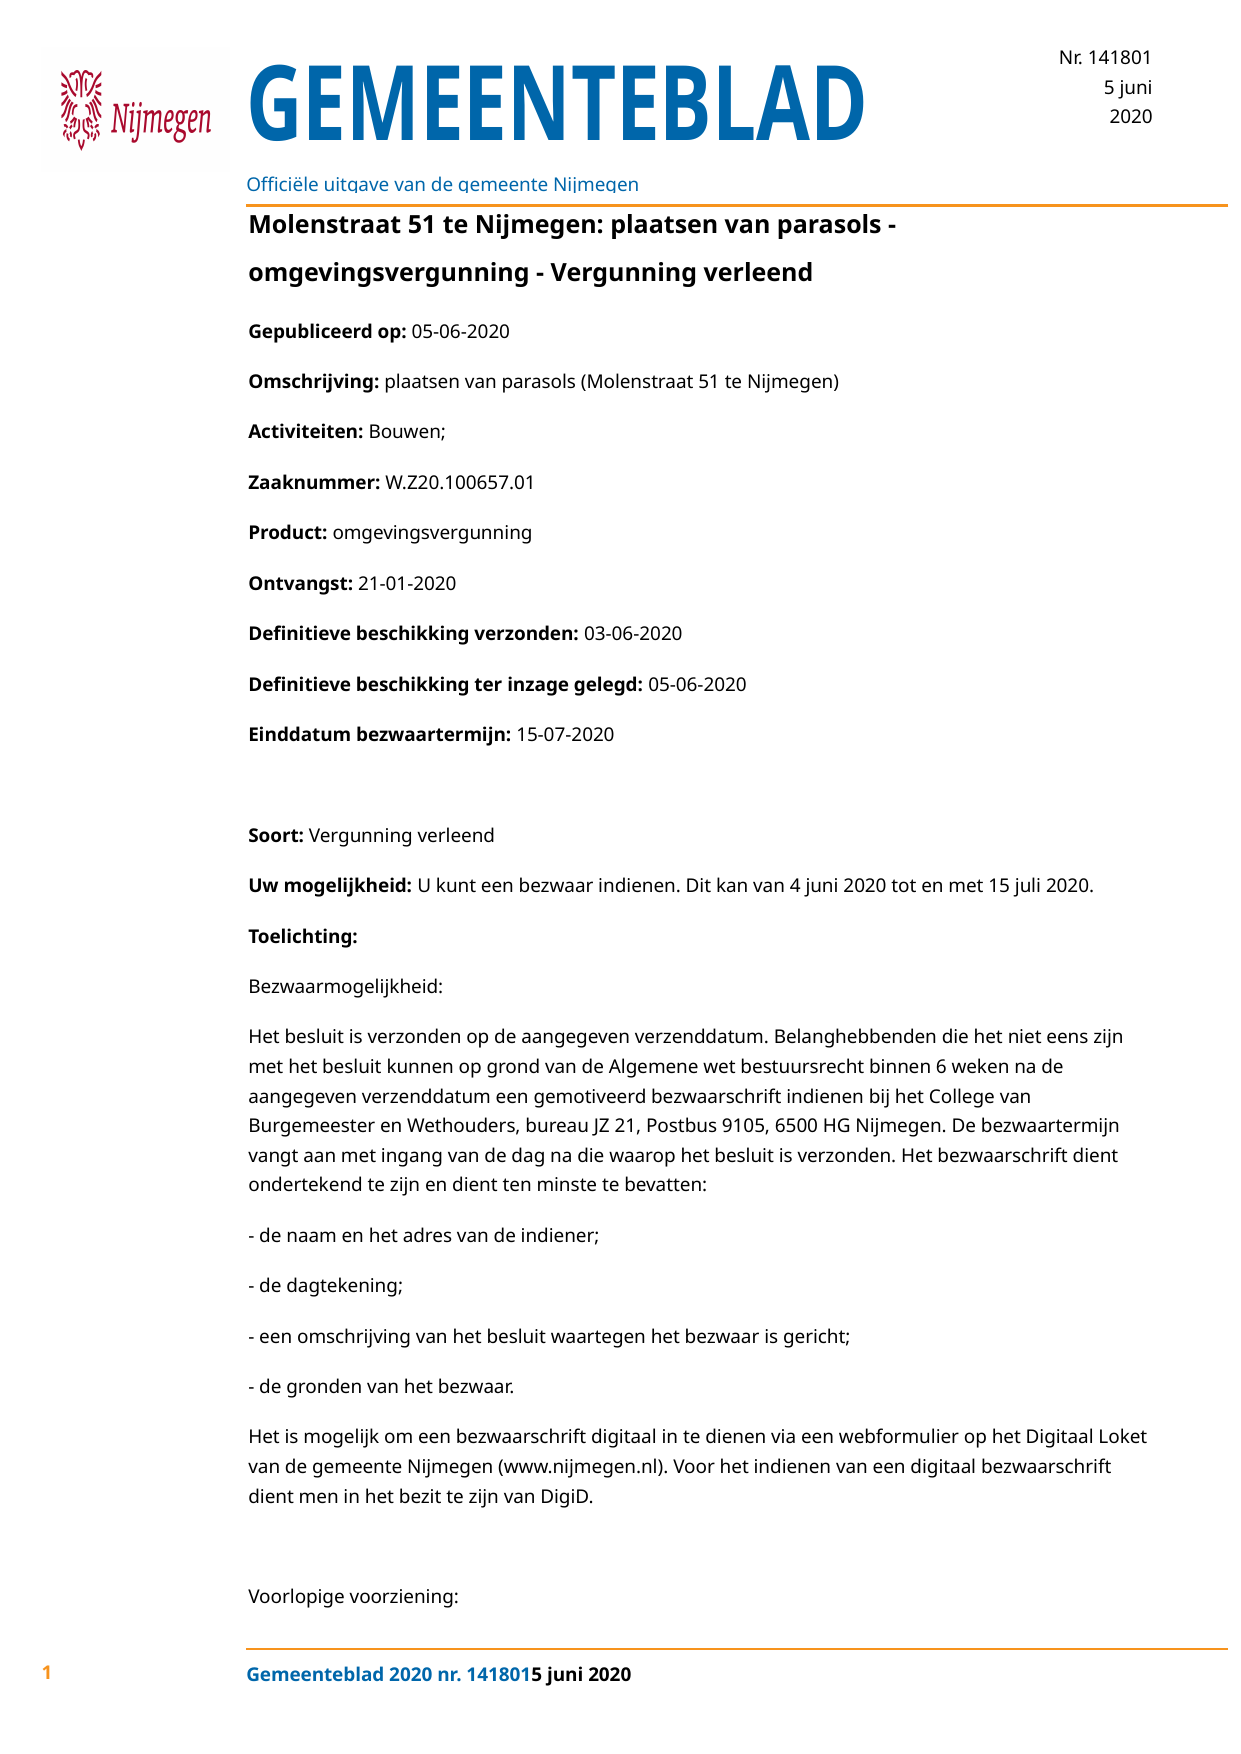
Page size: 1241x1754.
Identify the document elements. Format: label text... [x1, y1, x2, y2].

text Soort: Vergunning verleend [248, 822, 1152, 848]
text Ontvangst: 21-01-2020 [248, 570, 1152, 596]
text Activiteiten: Bouwen; [248, 419, 1152, 444]
text - een omschrijving van het besluit waartegen het bezwaar is gericht; [248, 1323, 1152, 1349]
text - de naam en het adres van de indiener; [248, 1222, 1152, 1248]
text Bezwaarmogelijkheid: [248, 973, 1152, 999]
text - de gronden van het bezwaar. [248, 1373, 1152, 1399]
text Toelichting: [248, 923, 1152, 949]
text Molenstraat 51 te Nijmegen: plaatsen van parasols - omgevingsvergunning - Vergunning verleend [248, 207, 1152, 288]
text Omschrijving: plaatsen van parasols (Molenstraat 51 te Nijmegen) [248, 368, 1152, 394]
text Zaaknummer: W.Z20.100657.01 [248, 469, 1152, 495]
text Voorlopige voorziening: [248, 1584, 1152, 1609]
text Einddatum bezwaartermijn: 15-07-2020 [248, 721, 1152, 747]
text Gepubliceerd op: 05-06-2020 [248, 318, 1152, 344]
text Product: omgevingsvergunning [248, 519, 1152, 545]
text Het besluit is verzonden op de aangegeven verzenddatum. Belanghebbenden die het niet eens zijn met het besluit kunnen op grond van de Algemene wet bestuursrecht binnen 6 weken na de aangegeven verzenddatum een gemotiveerd bezwaarschrift indienen bij het College van Burgemeester en Wethouders, bureau JZ 21, Postbus 9105, 6500 HG Nijmegen. De bezwaartermijn vangt aan met ingang van de dag na die waarop het besluit is verzonden. Het bezwaarschrift dient ondertekend te zijn en dient ten minste te bevatten: [248, 1024, 1152, 1197]
text - de dagtekening; [248, 1272, 1152, 1298]
text Het is mogelijk om een bezwaarschrift digitaal in te dienen via een webformulier op het Digitaal Loket van de gemeente Nijmegen (www.nijmegen.nl). Voor het indienen van een digitaal bezwaarschrift dient men in het bezit te zijn van DigiD. [248, 1424, 1152, 1509]
text Definitieve beschikking ter inzage gelegd: 05-06-2020 [248, 671, 1152, 697]
picture [41, 47, 231, 172]
text Definitieve beschikking verzonden: 03-06-2020 [248, 620, 1152, 646]
text Uw mogelijkheid: U kunt een bezwaar indienen. Dit kan van 4 juni 2020 tot en met 15 juli 2020. [248, 872, 1152, 898]
